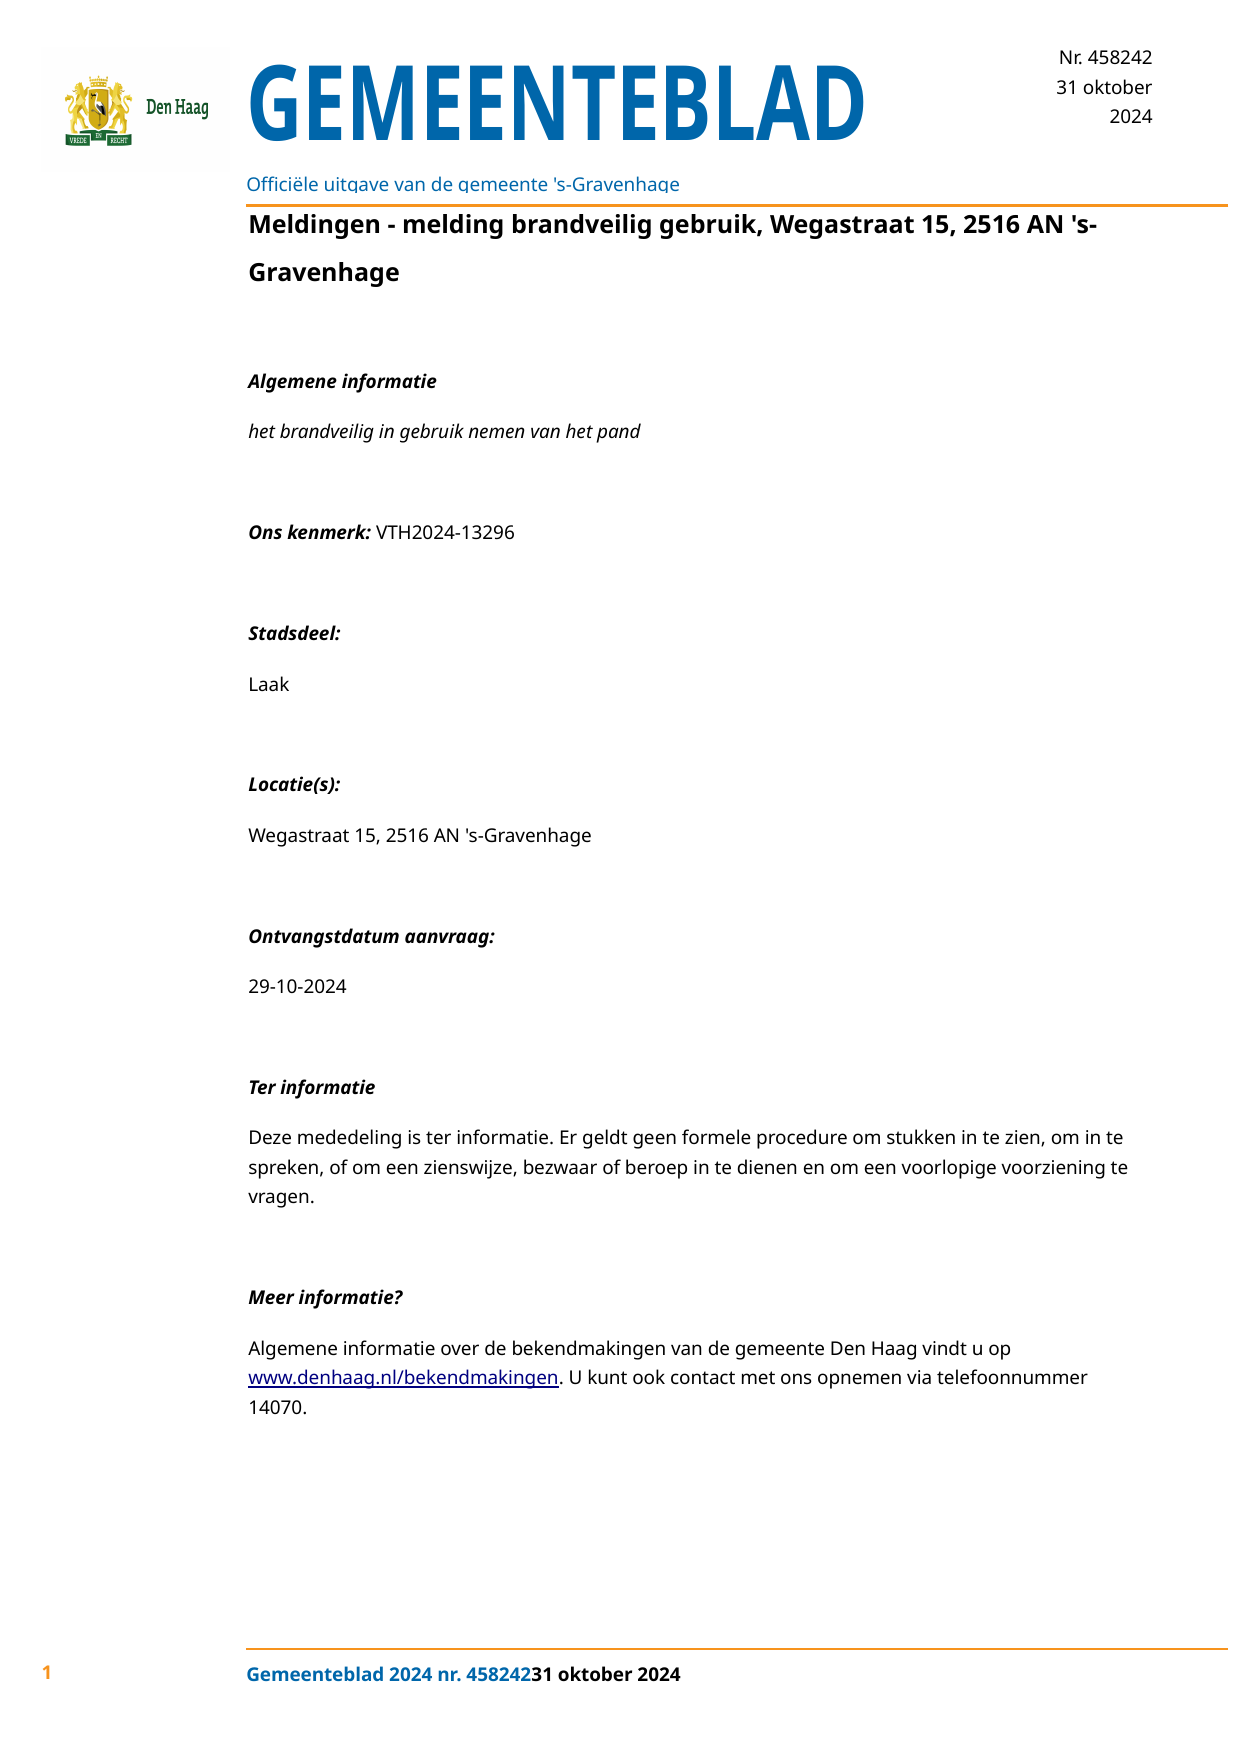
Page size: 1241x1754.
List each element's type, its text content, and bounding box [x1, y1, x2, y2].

picture [41, 47, 231, 172]
text Algemene informatie over de bekendmakingen van de gemeente Den Haag vindt u op www.denhaag.nl/bekendmakingen. U kunt ook contact met ons opnemen via telefoonnummer 14070. [248, 1335, 1152, 1420]
text Meldingen - melding brandveilig gebruik, Wegastraat 15, 2516 AN 's-Gravenhage [248, 207, 1152, 288]
text Stadsdeel: [248, 620, 1152, 646]
text Deze mededeling is ter informatie. Er geldt geen formele procedure om stukken in te zien, om in te spreken, of om een zienswijze, bezwaar of beroep in te dienen en om een voorlopige voorziening te vragen. [248, 1124, 1152, 1209]
text Laak [248, 671, 1152, 697]
text Ons kenmerk: VTH2024-13296 [248, 519, 1152, 545]
text Ontvangstdatum aanvraag: [248, 923, 1152, 949]
text Locatie(s): [248, 772, 1152, 797]
text Wegastraat 15, 2516 AN 's-Gravenhage [248, 822, 1152, 848]
text 29-10-2024 [248, 973, 1152, 999]
text Meer informatie? [248, 1284, 1152, 1310]
text Algemene informatie [248, 368, 1152, 394]
text het brandveilig in gebruik nemen van het pand [248, 419, 1152, 444]
text Ter informatie [248, 1074, 1152, 1100]
